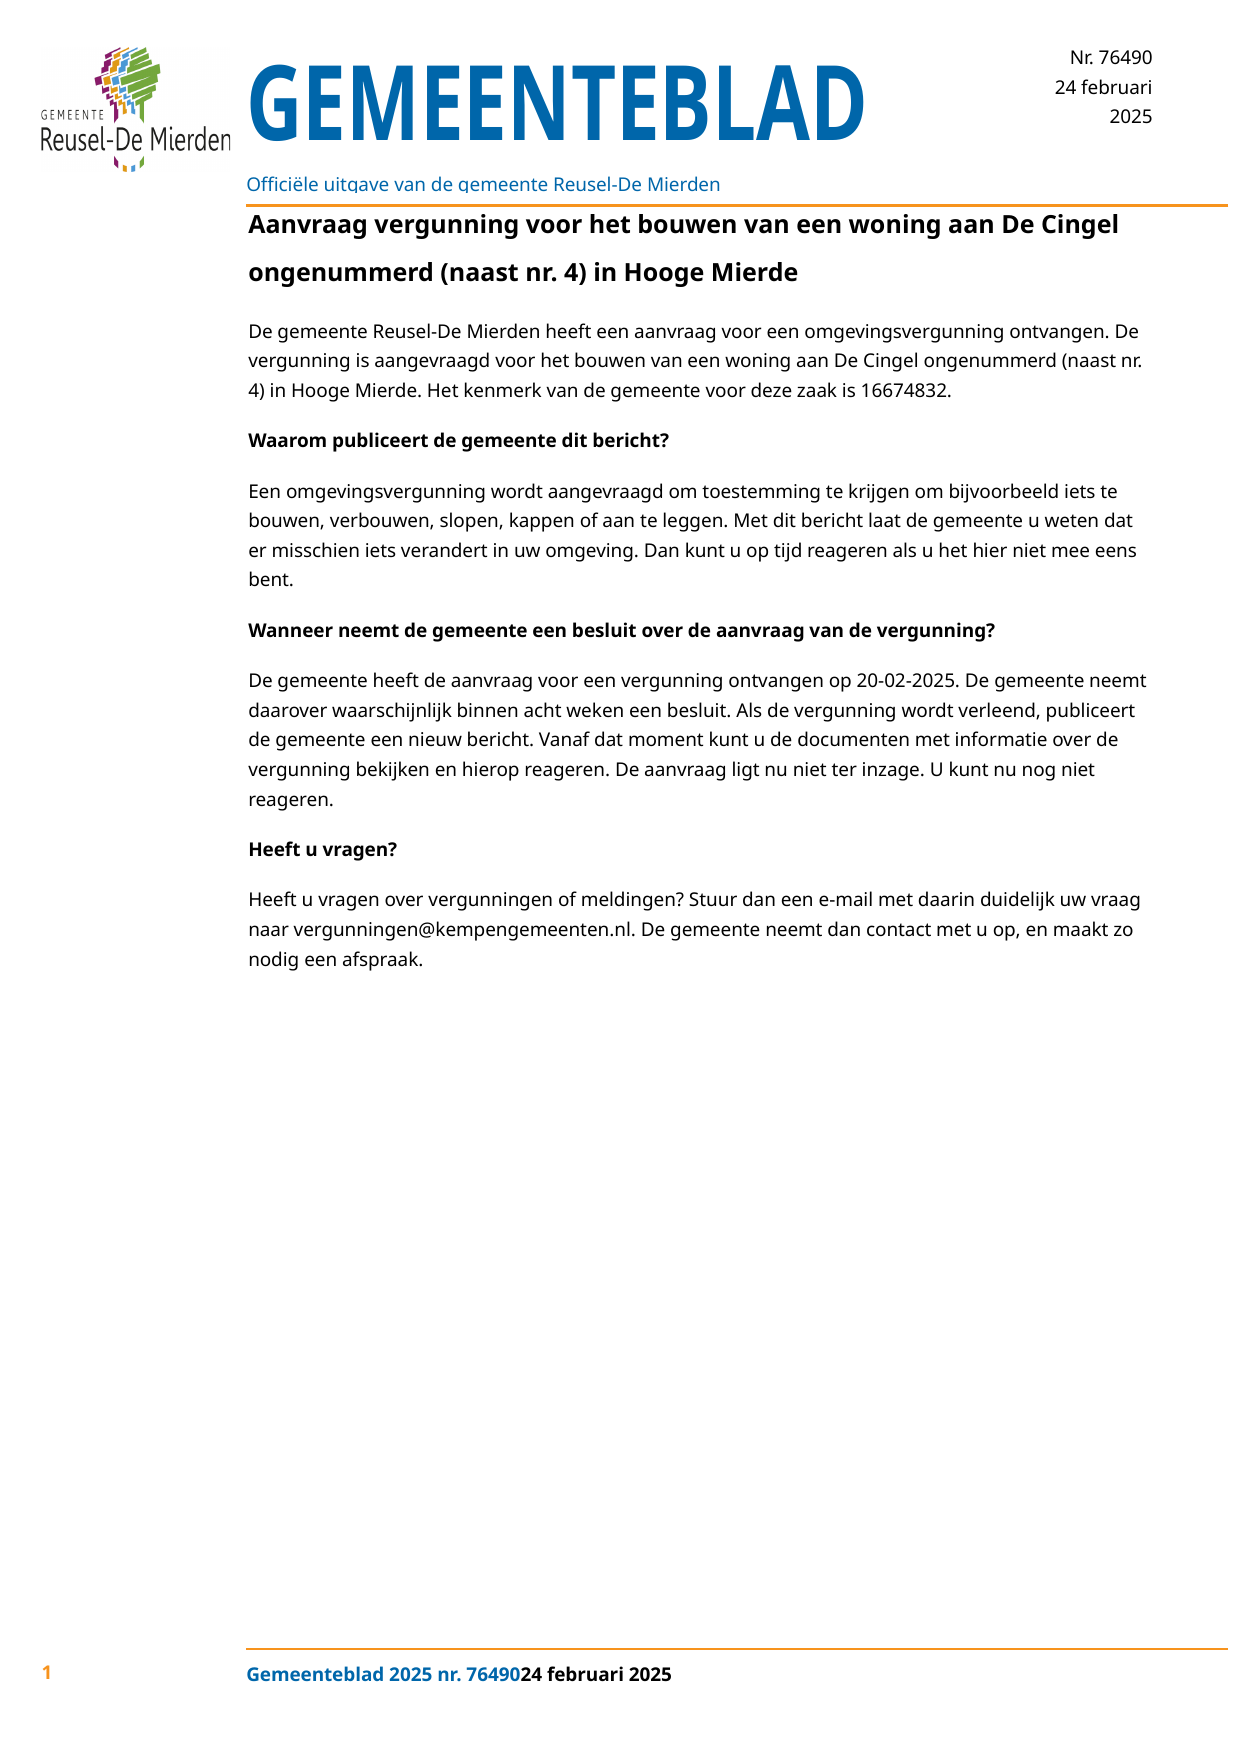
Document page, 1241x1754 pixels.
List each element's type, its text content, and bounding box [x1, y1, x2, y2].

text Heeft u vragen? [248, 836, 1152, 862]
text De gemeente Reusel-De Mierden heeft een aanvraag voor een omgevingsvergunning ontvangen. De vergunning is aangevraagd voor het bouwen van een woning aan De Cingel ongenummerd (naast nr. 4) in Hooge Mierde. Het kenmerk van de gemeente voor deze zaak is 16674832. [248, 318, 1152, 403]
text De gemeente heeft de aanvraag voor een vergunning ontvangen op 20-02-2025. De gemeente neemt daarover waarschijnlijk binnen acht weken een besluit. Als de vergunning wordt verleend, publiceert de gemeente een nieuw bericht. Vanaf dat moment kunt u de documenten met informatie over de vergunning bekijken en hierop reageren. De aanvraag ligt nu niet ter inzage. U kunt nu nog niet reageren. [248, 667, 1152, 812]
text Aanvraag vergunning voor het bouwen van een woning aan De Cingel ongenummerd (naast nr. 4) in Hooge Mierde [248, 207, 1152, 288]
text Heeft u vragen over vergunningen of meldingen? Stuur dan een e-mail met daarin duidelijk uw vraag naar vergunningen@kempengemeenten.nl. De gemeente neemt dan contact met u op, en maakt zo nodig een afspraak. [248, 887, 1152, 972]
text Wanneer neemt de gemeente een besluit over de aanvraag van de vergunning? [248, 617, 1152, 643]
picture [41, 47, 231, 172]
text Een omgevingsvergunning wordt aangevraagd om toestemming te krijgen om bijvoorbeeld iets te bouwen, verbouwen, slopen, kappen of aan te leggen. Met dit bericht laat de gemeente u weten dat er misschien iets verandert in uw omgeving. Dan kunt u op tijd reageren als u het hier niet mee eens bent. [248, 478, 1152, 592]
text Waarom publiceert de gemeente dit bericht? [248, 427, 1152, 453]
